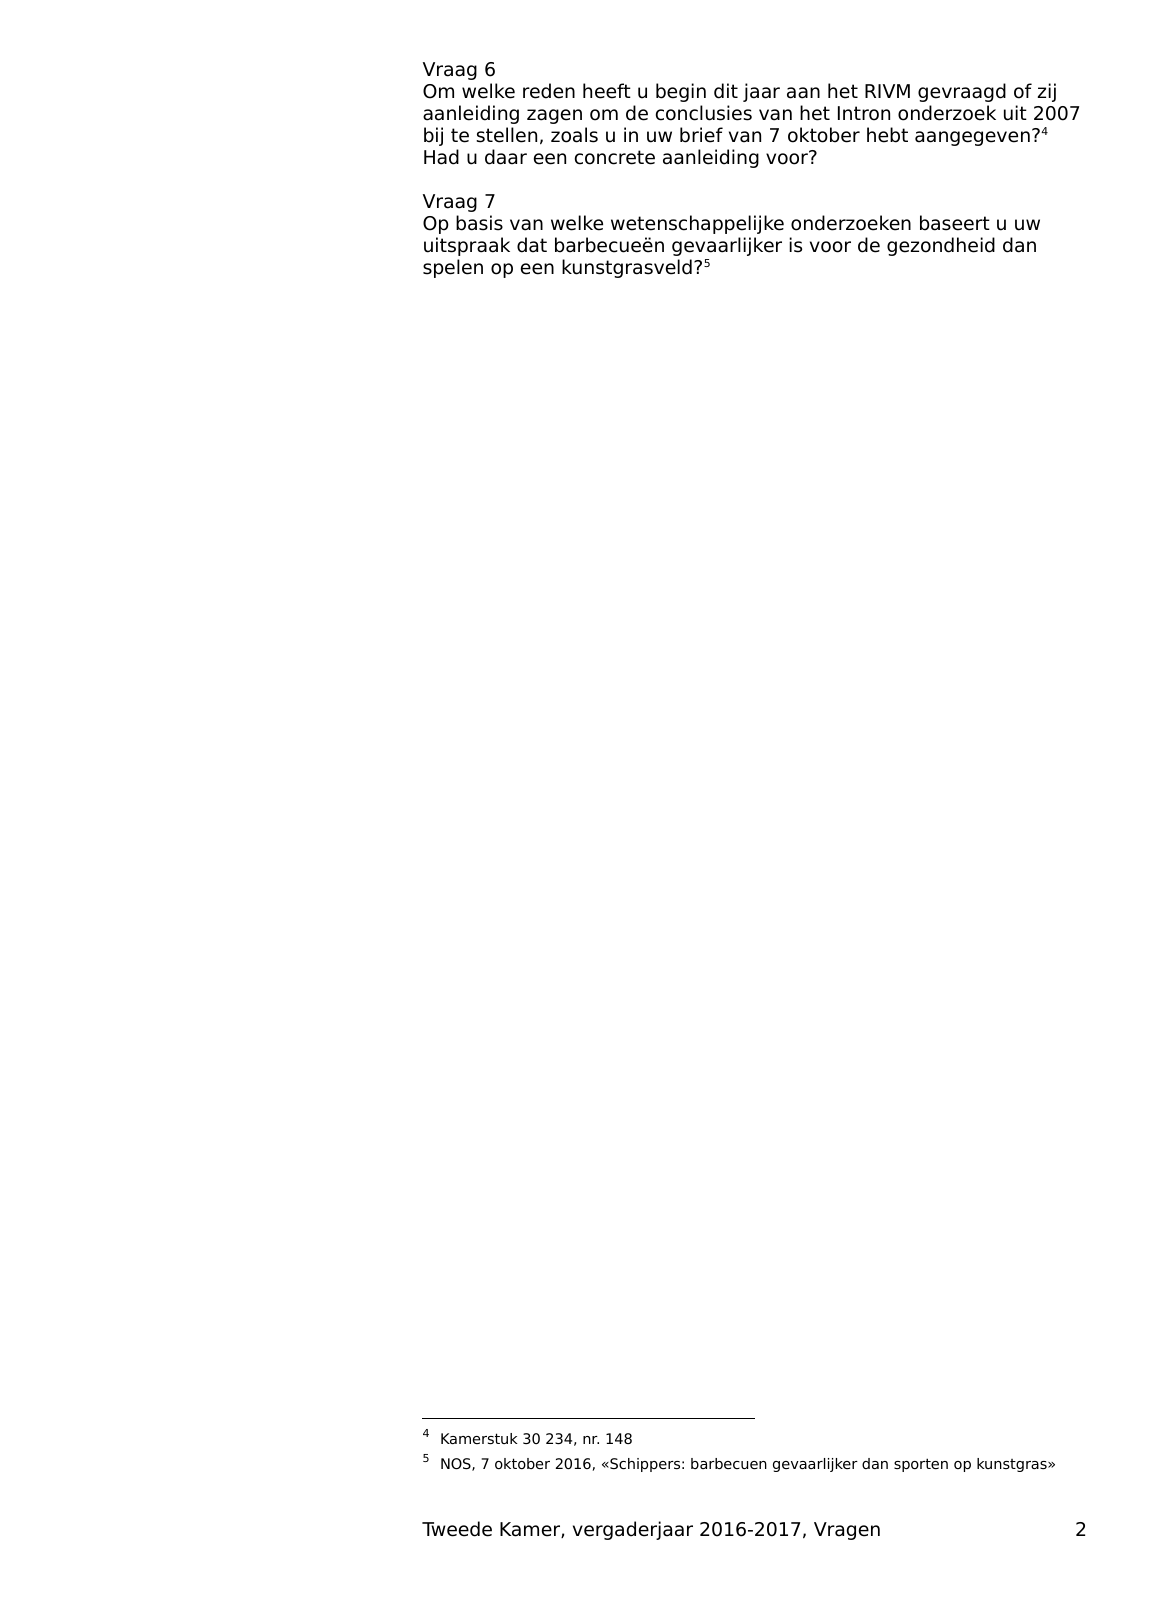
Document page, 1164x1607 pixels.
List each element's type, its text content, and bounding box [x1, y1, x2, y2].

text Vraag 6 [422, 59, 1087, 81]
text Op basis van welke wetenschappelijke onderzoeken baseert u uw uitspraak dat barbecueën gevaarlijker is voor de gezondheid dan spelen op een kunstgrasveld? [422, 213, 1087, 279]
text Om welke reden heeft u begin dit jaar aan het RIVM gevraagd of zij aanleiding zagen om de conclusies van het Intron onderzoek uit 2007 bij te stellen, zoals u in uw brief van 7 oktober hebt aangegeven? Had u daar een concrete aanleiding voor? [422, 81, 1087, 169]
text Kamerstuk 30 234, nr. 148 [422, 1427, 1087, 1449]
text Vraag 7 [422, 191, 1087, 213]
text NOS, 7 oktober 2016, «Schippers: barbecuen gevaarlijker dan sporten op kunstgras» [422, 1452, 1087, 1474]
